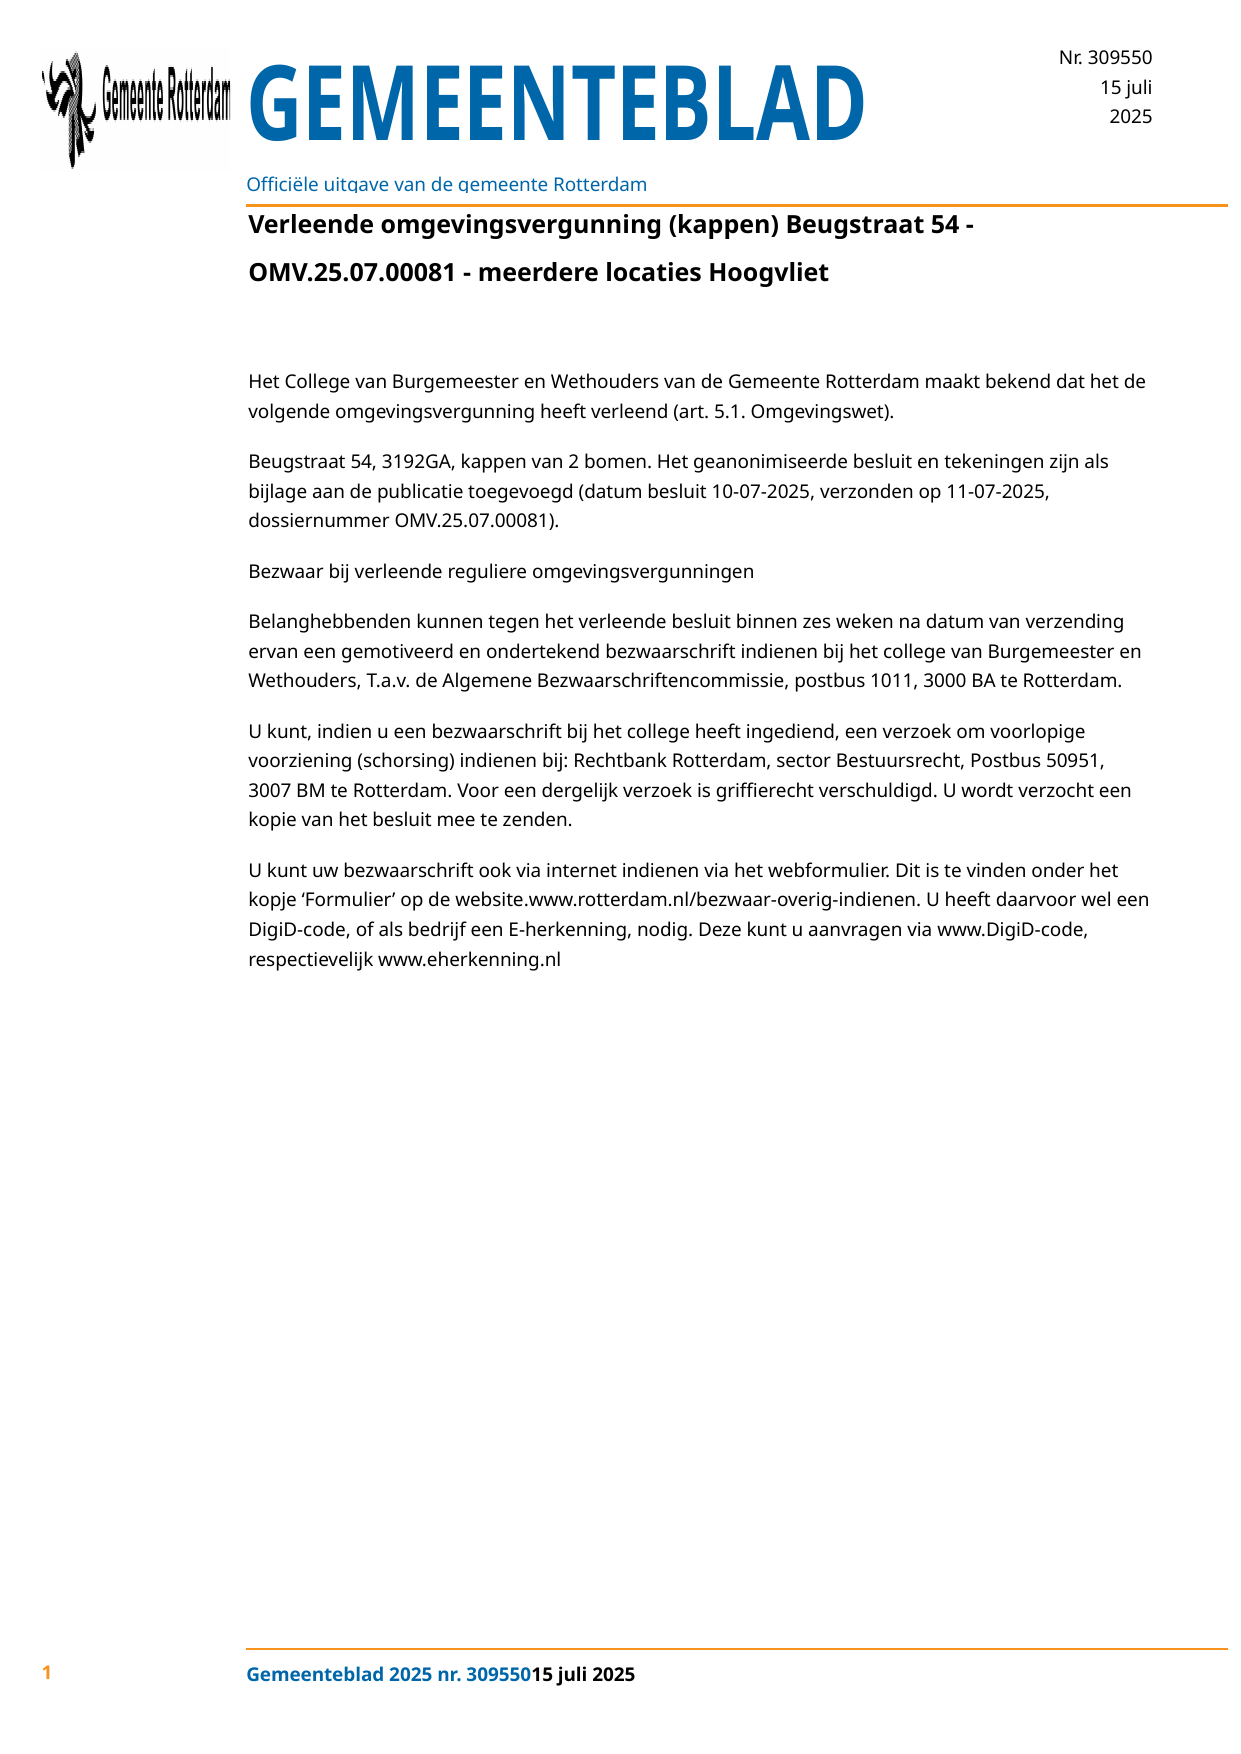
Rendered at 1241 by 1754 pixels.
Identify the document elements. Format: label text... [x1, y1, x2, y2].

text U kunt uw bezwaarschrift ook via internet indienen via het webformulier. Dit is te vinden onder het kopje ‘Formulier’ op de website.www.rotterdam.nl/bezwaar-overig-indienen. U heeft daarvoor wel een DigiD-code, of als bedrijf een E-herkenning, nodig. Deze kunt u aanvragen via www.DigiD-code, respectievelijk www.eherkenning.nl [248, 857, 1152, 972]
text Het College van Burgemeester en Wethouders van de Gemeente Rotterdam maakt bekend dat het de volgende omgevingsvergunning heeft verleend (art. 5.1. Omgevingswet). [248, 368, 1152, 424]
text Beugstraat 54, 3192GA, kappen van 2 bomen. Het geanonimiseerde besluit en tekeningen zijn als bijlage aan de publicatie toegevoegd (datum besluit 10-07-2025, verzonden op 11-07-2025, dossiernummer OMV.25.07.00081). [248, 448, 1152, 533]
picture [41, 47, 231, 172]
text Bezwaar bij verleende reguliere omgevingsvergunningen [248, 558, 1152, 584]
text Belanghebbenden kunnen tegen het verleende besluit binnen zes weken na datum van verzending ervan een gemotiveerd en ondertekend bezwaarschrift indienen bij het college van Burgemeester en Wethouders, T.a.v. de Algemene Bezwaarschriftencommissie, postbus 1011, 3000 BA te Rotterdam. [248, 608, 1152, 693]
text U kunt, indien u een bezwaarschrift bij het college heeft ingediend, een verzoek om voorlopige voorziening (schorsing) indienen bij: Rechtbank Rotterdam, sector Bestuursrecht, Postbus 50951, 3007 BM te Rotterdam. Voor een dergelijk verzoek is griffierecht verschuldigd. U wordt verzocht een kopie van het besluit mee te zenden. [248, 718, 1152, 832]
text Verleende omgevingsvergunning (kappen) Beugstraat 54 - OMV.25.07.00081 - meerdere locaties Hoogvliet [248, 207, 1152, 288]
